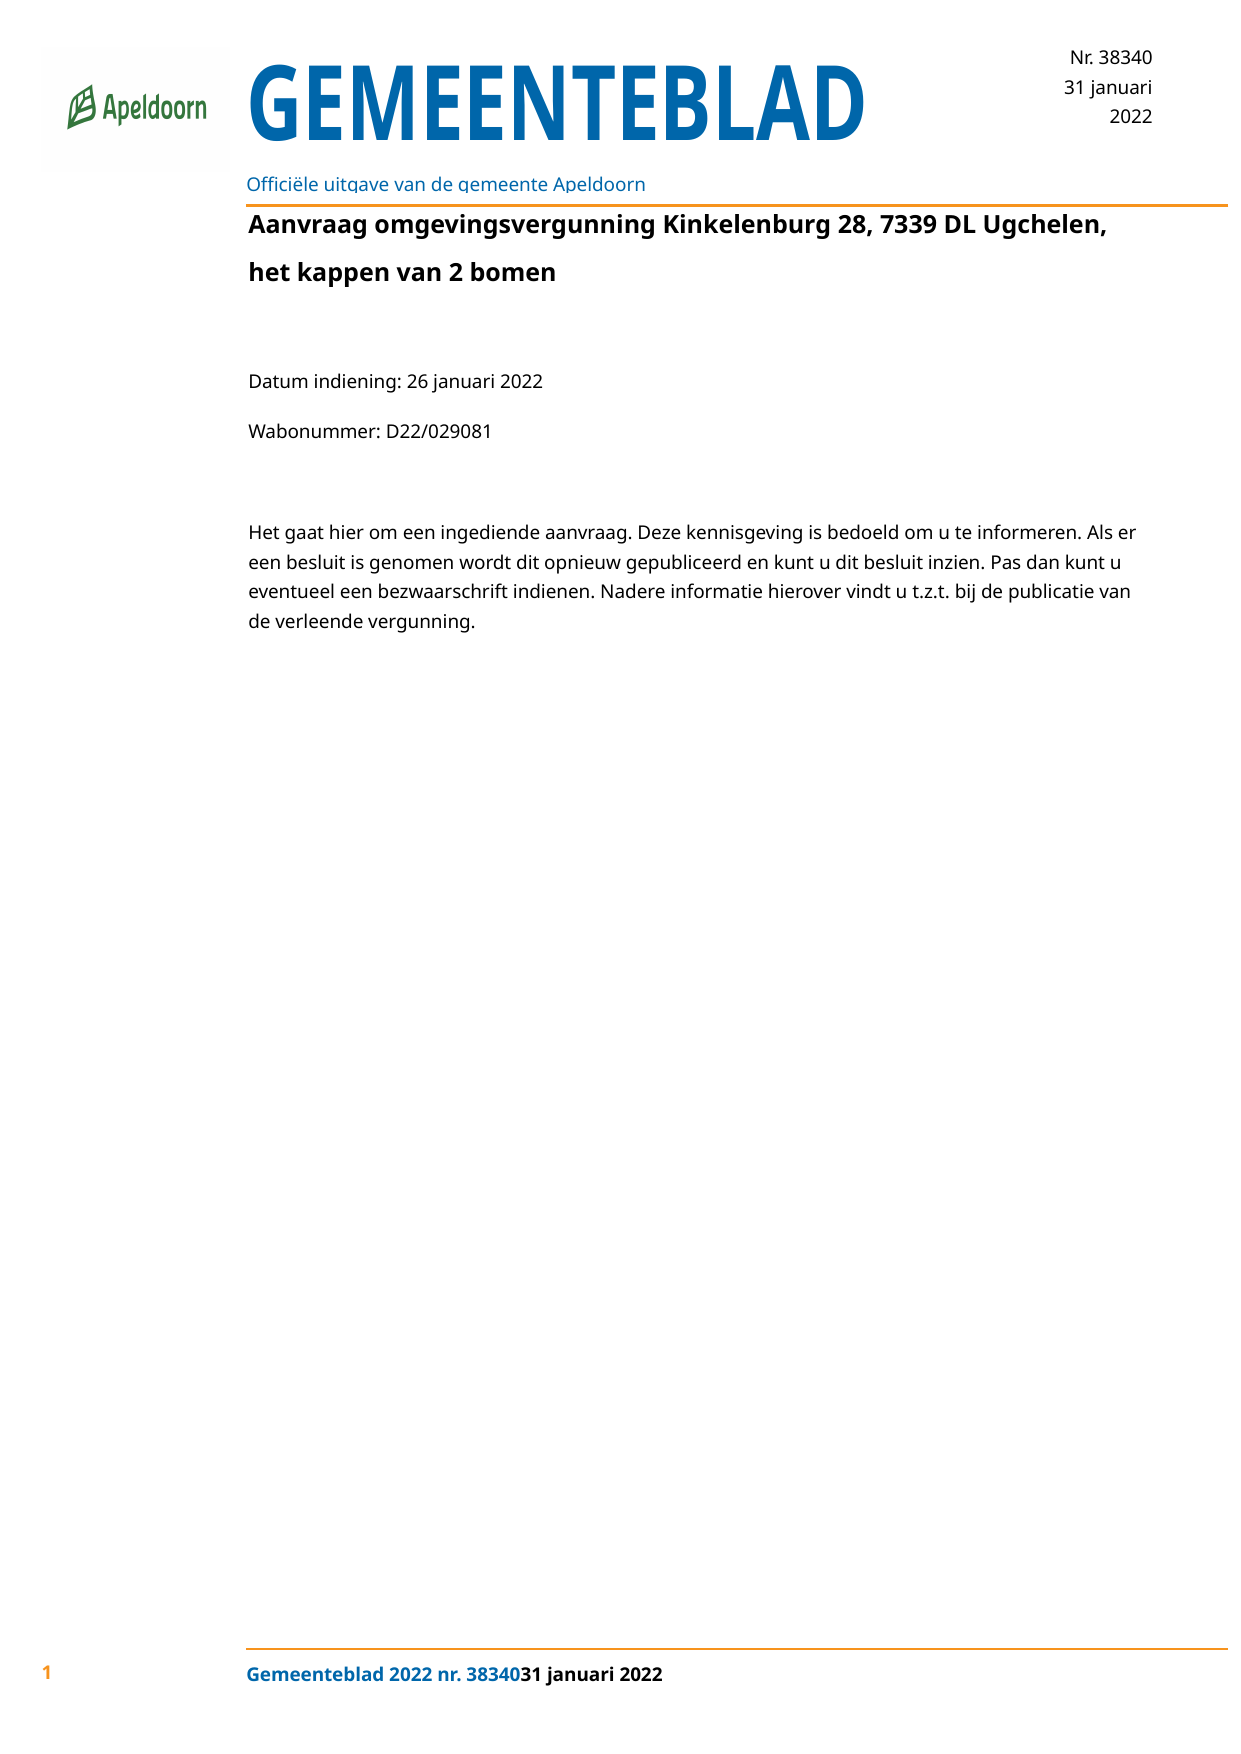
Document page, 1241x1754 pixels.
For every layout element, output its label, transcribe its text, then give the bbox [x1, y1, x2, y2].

picture [41, 47, 231, 172]
text Aanvraag omgevingsvergunning Kinkelenburg 28, 7339 DL Ugchelen, het kappen van 2 bomen [248, 207, 1152, 288]
text Wabonummer: D22/029081 [248, 419, 1152, 444]
text Datum indiening: 26 januari 2022 [248, 368, 1152, 394]
text Het gaat hier om een ingediende aanvraag. Deze kennisgeving is bedoeld om u te informeren. Als er een besluit is genomen wordt dit opnieuw gepubliceerd en kunt u dit besluit inzien. Pas dan kunt u eventueel een bezwaarschrift indienen. Nadere informatie hierover vindt u t.z.t. bij de publicatie van de verleende vergunning. [248, 519, 1152, 634]
